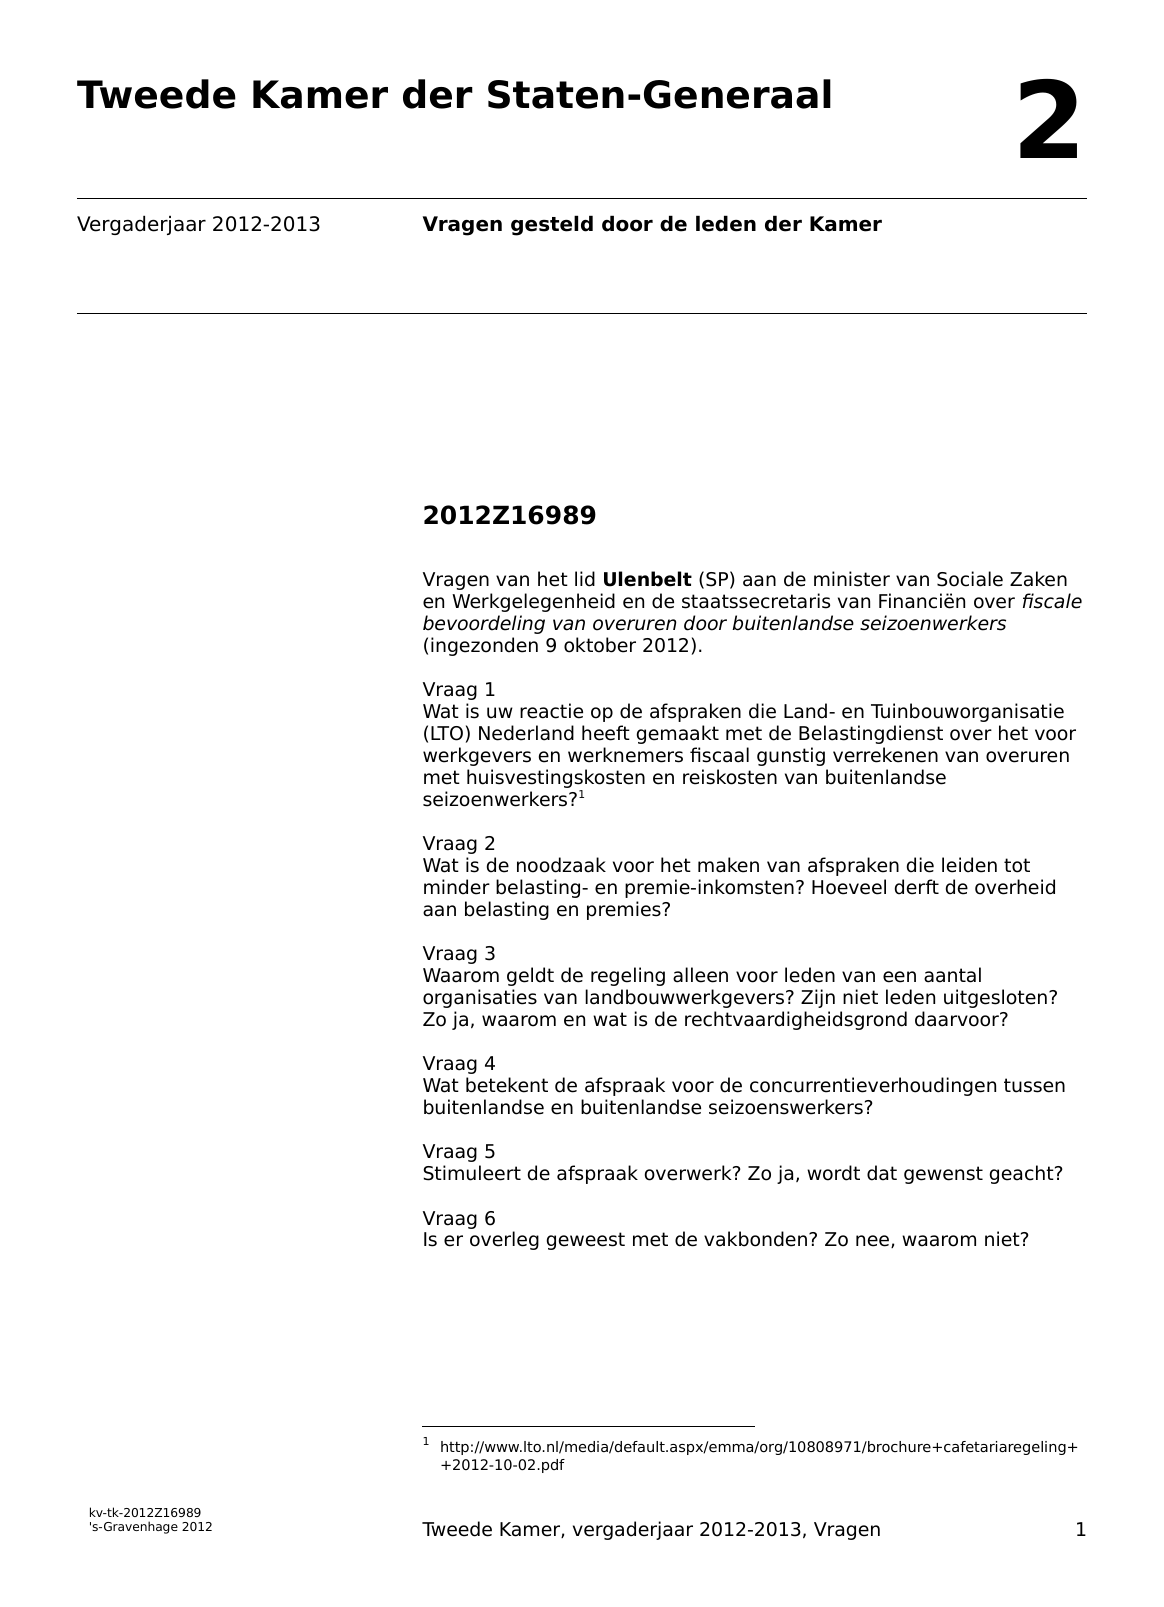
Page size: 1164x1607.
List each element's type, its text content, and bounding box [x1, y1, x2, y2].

text Vraag 4 [422, 1053, 1087, 1075]
text kv-tk-2012Z16989 [88, 1506, 323, 1520]
text Wat betekent de afspraak voor de concurrentieverhoudingen tussen buitenlandse en buitenlandse seizoenswerkers? [422, 1075, 1087, 1119]
table_cell Vergaderjaar 2012-2013 [77, 199, 422, 313]
text Waarom geldt de regeling alleen voor leden van een aantal organisaties van landbouwwerkgevers? Zijn niet leden uitgesloten? Zo ja, waarom en wat is de rechtvaardigheidsgrond daarvoor? [422, 965, 1087, 1031]
text http://www.lto.nl/media/default.aspx/emma/org/10808971/brochure+cafetariaregeling++2012-10-02.pdf [422, 1435, 1087, 1474]
text 2012Z16989 [422, 501, 1087, 531]
text Is er overleg geweest met de vakbonden? Zo nee, waarom niet? [422, 1229, 1087, 1251]
table_cell Vragen gesteld door de leden der Kamer [422, 199, 1087, 313]
text Vraag 6 [422, 1207, 1087, 1229]
text Wat is de noodzaak voor het maken van afspraken die leiden tot minder belasting- en premie-inkomsten? Hoeveel derft de overheid aan belasting en premies? [422, 855, 1087, 921]
text Vraag 3 [422, 943, 1087, 965]
text Vraag 1 [422, 679, 1087, 701]
text Wat is uw reactie op de afspraken die Land- en Tuinbouworganisatie (LTO) Nederland heeft gemaakt met de Belastingdienst over het voor werkgevers en werknemers fiscaal gunstig verrekenen van overuren met huisvestingskosten en reiskosten van buitenlandse seizoenwerkers? [422, 701, 1087, 811]
text Stimuleert de afspraak overwerk? Zo ja, wordt dat gewenst geacht? [422, 1163, 1087, 1185]
text Vraag 2 [422, 833, 1087, 855]
text 's-Gravenhage 2012 [88, 1520, 323, 1534]
text Vragen van het lid Ulenbelt (SP) aan de minister van Sociale Zaken en Werkgelegenheid en de staatssecretaris van Financiën over fiscale bevoordeling van overuren door buitenlandse seizoenwerkers (ingezonden 9 oktober 2012). [422, 569, 1087, 657]
table_header 2 [886, 59, 1087, 198]
table_header Tweede Kamer der Staten-Generaal [77, 59, 886, 198]
text Vraag 5 [422, 1141, 1087, 1163]
